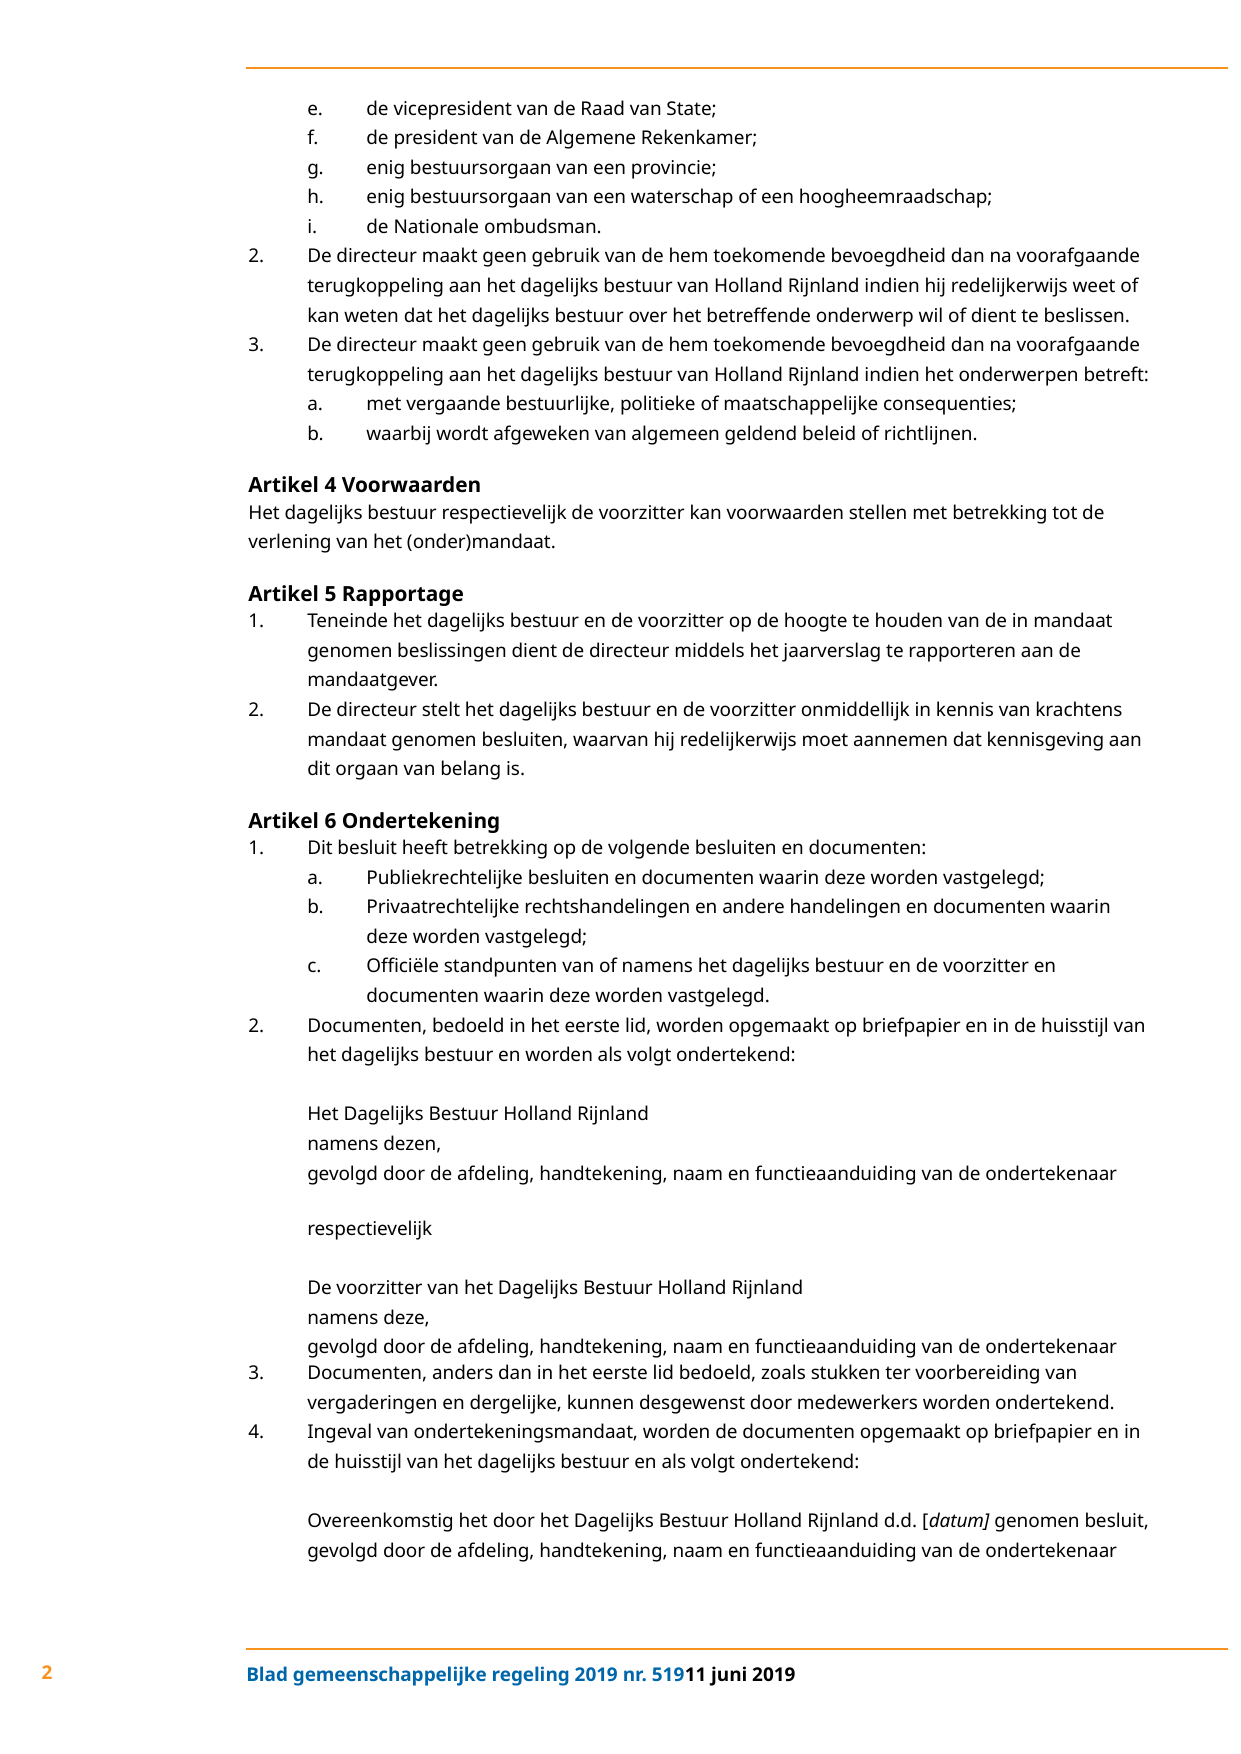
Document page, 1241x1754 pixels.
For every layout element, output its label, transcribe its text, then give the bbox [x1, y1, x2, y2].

list enig bestuursorgaan van een provincie; [307, 154, 1152, 180]
list De directeur maakt geen gebruik van de hem toekomende bevoegdheid dan na voorafgaande terugkoppeling aan het dagelijks bestuur van Holland Rijnland indien hij redelijkerwijs weet of kan weten dat het dagelijks bestuur over het betreffende onderwerp wil of dient te beslissen. [248, 243, 1152, 328]
list Privaatrechtelijke rechtshandelingen en andere handelingen en documenten waarin deze worden vastgelegd; [307, 893, 1152, 949]
list de vicepresident van de Raad van State; [307, 95, 1152, 121]
text Artikel 6 Ondertekening [248, 806, 1152, 834]
text Het dagelijks bestuur respectievelijk de voorzitter kan voorwaarden stellen met betrekking tot de verlening van het (onder)mandaat. [248, 499, 1152, 554]
list Dit besluit heeft betrekking op de volgende besluiten en documenten: [248, 834, 1152, 860]
list de Nationale ombudsman. [307, 213, 1152, 239]
text Artikel 5 Rapportage [248, 579, 1152, 607]
table_header De voorzitter van het Dagelijks Bestuur Holland Rijnland namens deze, gevolgd door de afdeling, handtekening, naam en functieaanduiding van de ondertekenaar [307, 1275, 1211, 1359]
list De directeur stelt het dagelijks bestuur en de voorzitter onmiddellijk in kennis van krachtens mandaat genomen besluiten, waarvan hij redelijkerwijs moet aannemen dat kennisgeving aan dit orgaan van belang is. [248, 696, 1152, 781]
list de president van de Algemene Rekenkamer; [307, 124, 1152, 150]
list Ingeval van ondertekeningsmandaat, worden de documenten opgemaakt op briefpapier en in de huisstijl van het dagelijks bestuur en als volgt ondertekend: [248, 1419, 1152, 1474]
list Documenten, anders dan in het eerste lid bedoeld, zoals stukken ter voorbereiding van vergaderingen en dergelijke, kunnen desgewenst door medewerkers worden ondertekend. [248, 1359, 1152, 1415]
list Documenten, bedoeld in het eerste lid, worden opgemaakt op briefpapier en in de huisstijl van het dagelijks bestuur en worden als volgt ondertekend: [248, 1012, 1152, 1067]
list Publiekrechtelijke besluiten en documenten waarin deze worden vastgelegd; [307, 864, 1152, 889]
list waarbij wordt afgeweken van algemeen geldend beleid of richtlijnen. [307, 420, 1152, 446]
text Artikel 4 Voorwaarden [248, 471, 1152, 499]
list De directeur maakt geen gebruik van de hem toekomende bevoegdheid dan na voorafgaande terugkoppeling aan het dagelijks bestuur van Holland Rijnland indien het onderwerpen betreft: [248, 331, 1152, 387]
list enig bestuursorgaan van een waterschap of een hoogheemraadschap; [307, 183, 1152, 209]
list respectievelijk [248, 1215, 1152, 1241]
list Officiële standpunten van of namens het dagelijks bestuur en de voorzitter en documenten waarin deze worden vastgelegd. [307, 953, 1152, 1008]
table_header Overeenkomstig het door het Dagelijks Bestuur Holland Rijnland d.d. [datum] genomen besluit, gevolgd door de afdeling, handtekening, naam en functieaanduiding van de ondertekenaar [307, 1508, 1211, 1563]
list Teneinde het dagelijks bestuur en de voorzitter op de hoogte te houden van de in mandaat genomen beslissingen dient de directeur middels het jaarverslag te rapporteren aan de mandaatgever. [248, 607, 1152, 692]
list met vergaande bestuurlijke, politieke of maatschappelijke consequenties; [307, 391, 1152, 416]
picture [41, 47, 231, 172]
table_header Het Dagelijks Bestuur Holland Rijnland namens dezen, gevolgd door de afdeling, handtekening, naam en functieaanduiding van de ondertekenaar [307, 1101, 1211, 1186]
